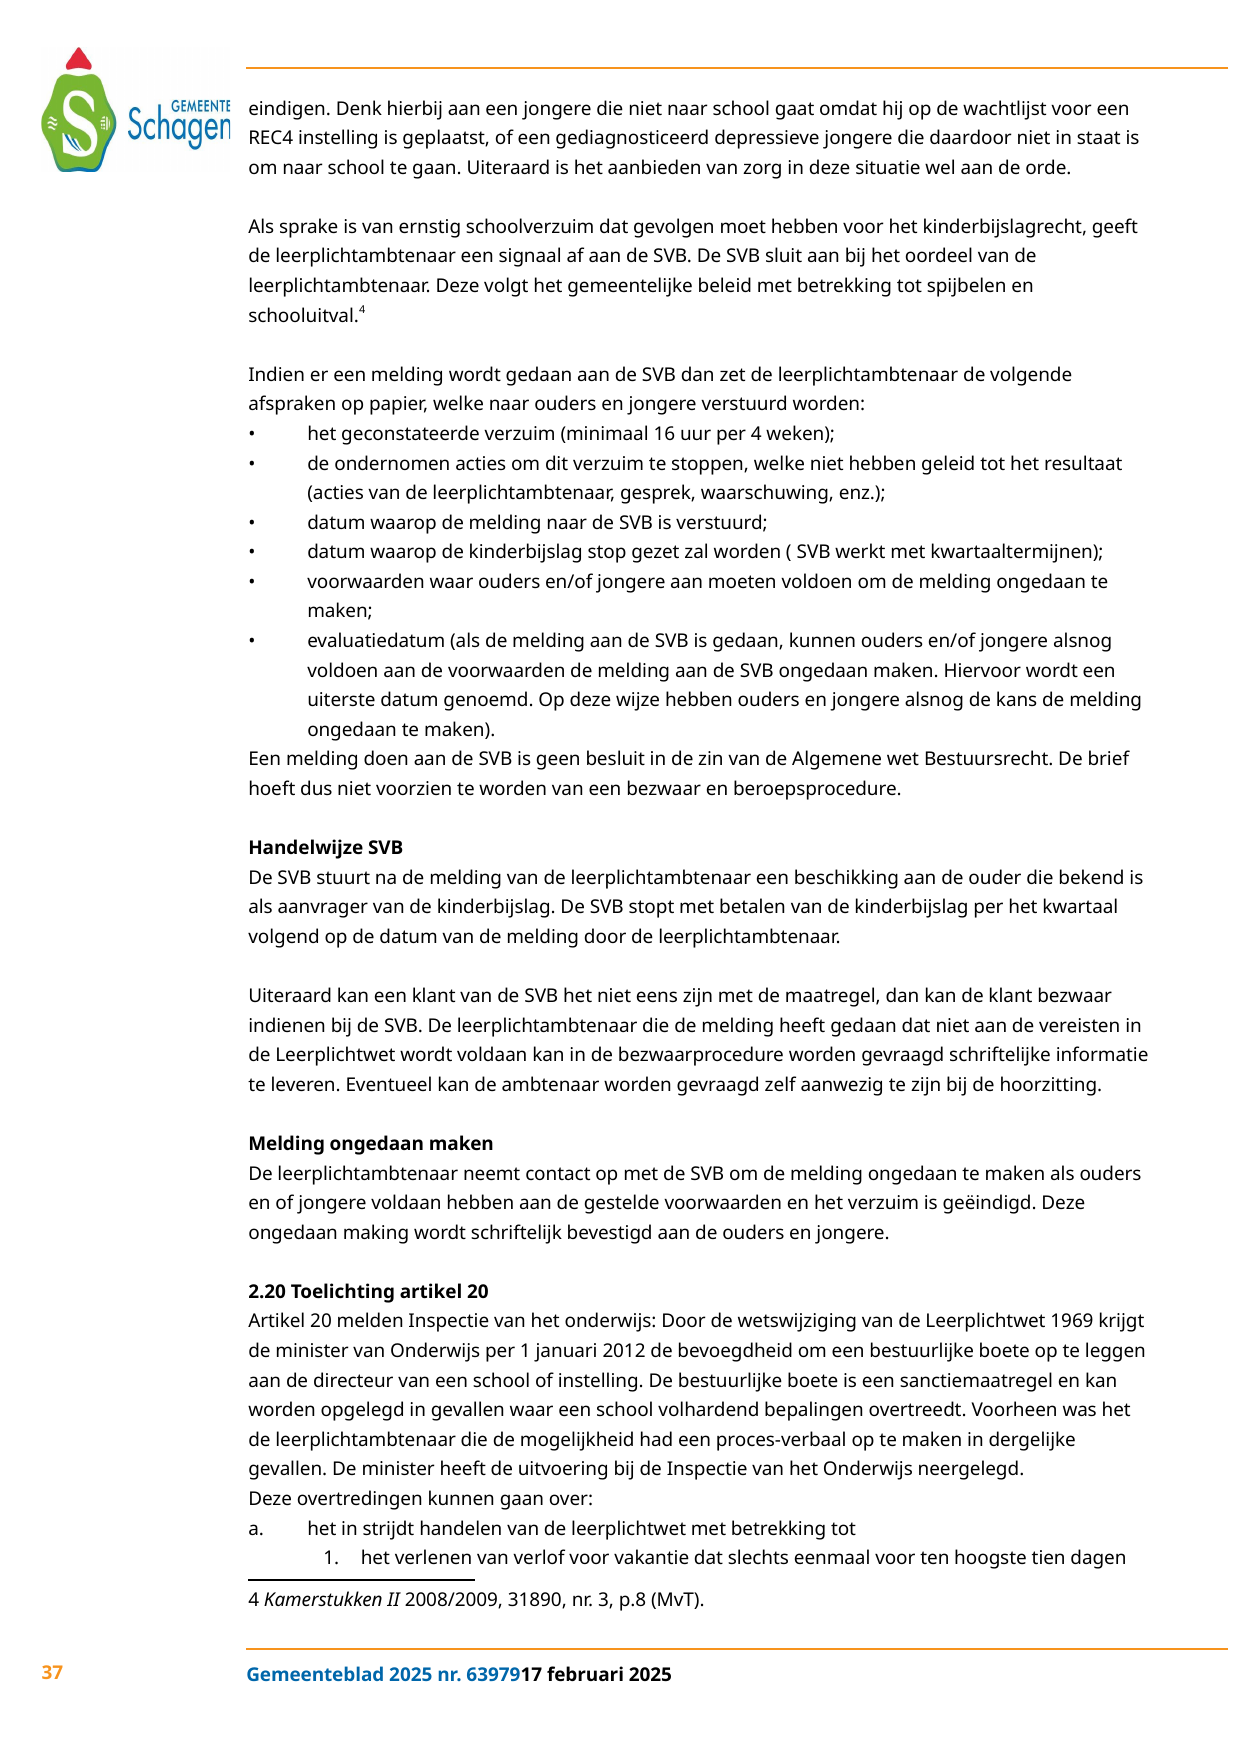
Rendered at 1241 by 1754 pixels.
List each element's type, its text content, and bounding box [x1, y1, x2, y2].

list het in strijdt handelen van de leerplichtwet met betrekking tot [248, 1515, 1152, 1541]
list datum waarop de kinderbijslag stop gezet zal worden ( SVB werkt met kwartaaltermijnen); [248, 538, 1152, 564]
text Handelwijze SVB [248, 834, 1152, 860]
list voorwaarden waar ouders en/of jongere aan moeten voldoen om de melding ongedaan te maken; [248, 568, 1152, 623]
text Artikel 20 melden Inspectie van het onderwijs: Door de wetswijziging van de Leerplichtwet 1969 krijgt de minister van Onderwijs per 1 januari 2012 de bevoegdheid om een bestuurlijke boete op te leggen aan de directeur van een school of instelling. De bestuurlijke boete is een sanctiemaatregel en kan worden opgelegd in gevallen waar een school volhardend bepalingen overtreedt. Voorheen was het de leerplichtambtenaar die de mogelijkheid had een proces-verbaal op te maken in dergelijke gevallen. De minister heeft de uitvoering bij de Inspectie van het Onderwijs neergelegd. [248, 1308, 1152, 1481]
text De SVB stuurt na de melding van de leerplichtambtenaar een beschikking aan de ouder die bekend is als aanvrager van de kinderbijslag. De SVB stopt met betalen van de kinderbijslag per het kwartaal volgend op de datum van de melding door de leerplichtambtenaar. [248, 864, 1152, 949]
list de ondernomen acties om dit verzuim te stoppen, welke niet hebben geleid tot het resultaat (acties van de leerplichtambtenaar, gesprek, waarschuwing, enz.); [248, 450, 1152, 505]
text Kamerstukken II 2008/2009, 31890, nr. 3, p.8 (MvT). [248, 1586, 1152, 1612]
list evaluatiedatum (als de melding aan de SVB is gedaan, kunnen ouders en/of jongere alsnog voldoen aan de voorwaarden de melding aan de SVB ongedaan maken. Hiervoor wordt een uiterste datum genoemd. Op deze wijze hebben ouders en jongere alsnog de kans de melding ongedaan te maken). [248, 627, 1152, 742]
text Indien er een melding wordt gedaan aan de SVB dan zet de leerplichtambtenaar de volgende afspraken op papier, welke naar ouders en jongere verstuurd worden: [248, 361, 1152, 416]
text eindigen. Denk hierbij aan een jongere die niet naar school gaat omdat hij op de wachtlijst voor een REC4 instelling is geplaatst, of een gediagnosticeerd depressieve jongere die daardoor niet in staat is om naar school te gaan. Uiteraard is het aanbieden van zorg in deze situatie wel aan de orde. [248, 95, 1152, 180]
text 2.20 Toelichting artikel 20 [248, 1278, 1152, 1304]
text Deze overtredingen kunnen gaan over: [248, 1485, 1152, 1511]
list datum waarop de melding naar de SVB is verstuurd; [248, 509, 1152, 535]
list het verlenen van verlof voor vakantie dat slechts eenmaal voor ten hoogste tien dagen [323, 1544, 1152, 1570]
text De leerplichtambtenaar neemt contact op met de SVB om de melding ongedaan te maken als ouders en of jongere voldaan hebben aan de gestelde voorwaarden en het verzuim is geëindigd. Deze ongedaan making wordt schriftelijk bevestigd aan de ouders en jongere. [248, 1160, 1152, 1245]
text Uiteraard kan een klant van de SVB het niet eens zijn met de maatregel, dan kan de klant bezwaar indienen bij de SVB. De leerplichtambtenaar die de melding heeft gedaan dat niet aan de vereisten in de Leerplichtwet wordt voldaan kan in de bezwaarprocedure worden gevraagd schriftelijke informatie te leveren. Eventueel kan de ambtenaar worden gevraagd zelf aanwezig te zijn bij de hoorzitting. [248, 982, 1152, 1097]
text Melding ongedaan maken [248, 1130, 1152, 1156]
text Als sprake is van ernstig schoolverzuim dat gevolgen moet hebben voor het kinderbijslagrecht, geeft de leerplichtambtenaar een signaal af aan de SVB. De SVB sluit aan bij het oordeel van de leerplichtambtenaar. Deze volgt het gemeentelijke beleid met betrekking tot spijbelen en schooluitval. [248, 213, 1152, 328]
picture [41, 47, 231, 172]
list het geconstateerde verzuim (minimaal 16 uur per 4 weken); [248, 420, 1152, 446]
text Een melding doen aan de SVB is geen besluit in de zin van de Algemene wet Bestuursrecht. De brief hoeft dus niet voorzien te worden van een bezwaar en beroepsprocedure. [248, 746, 1152, 801]
